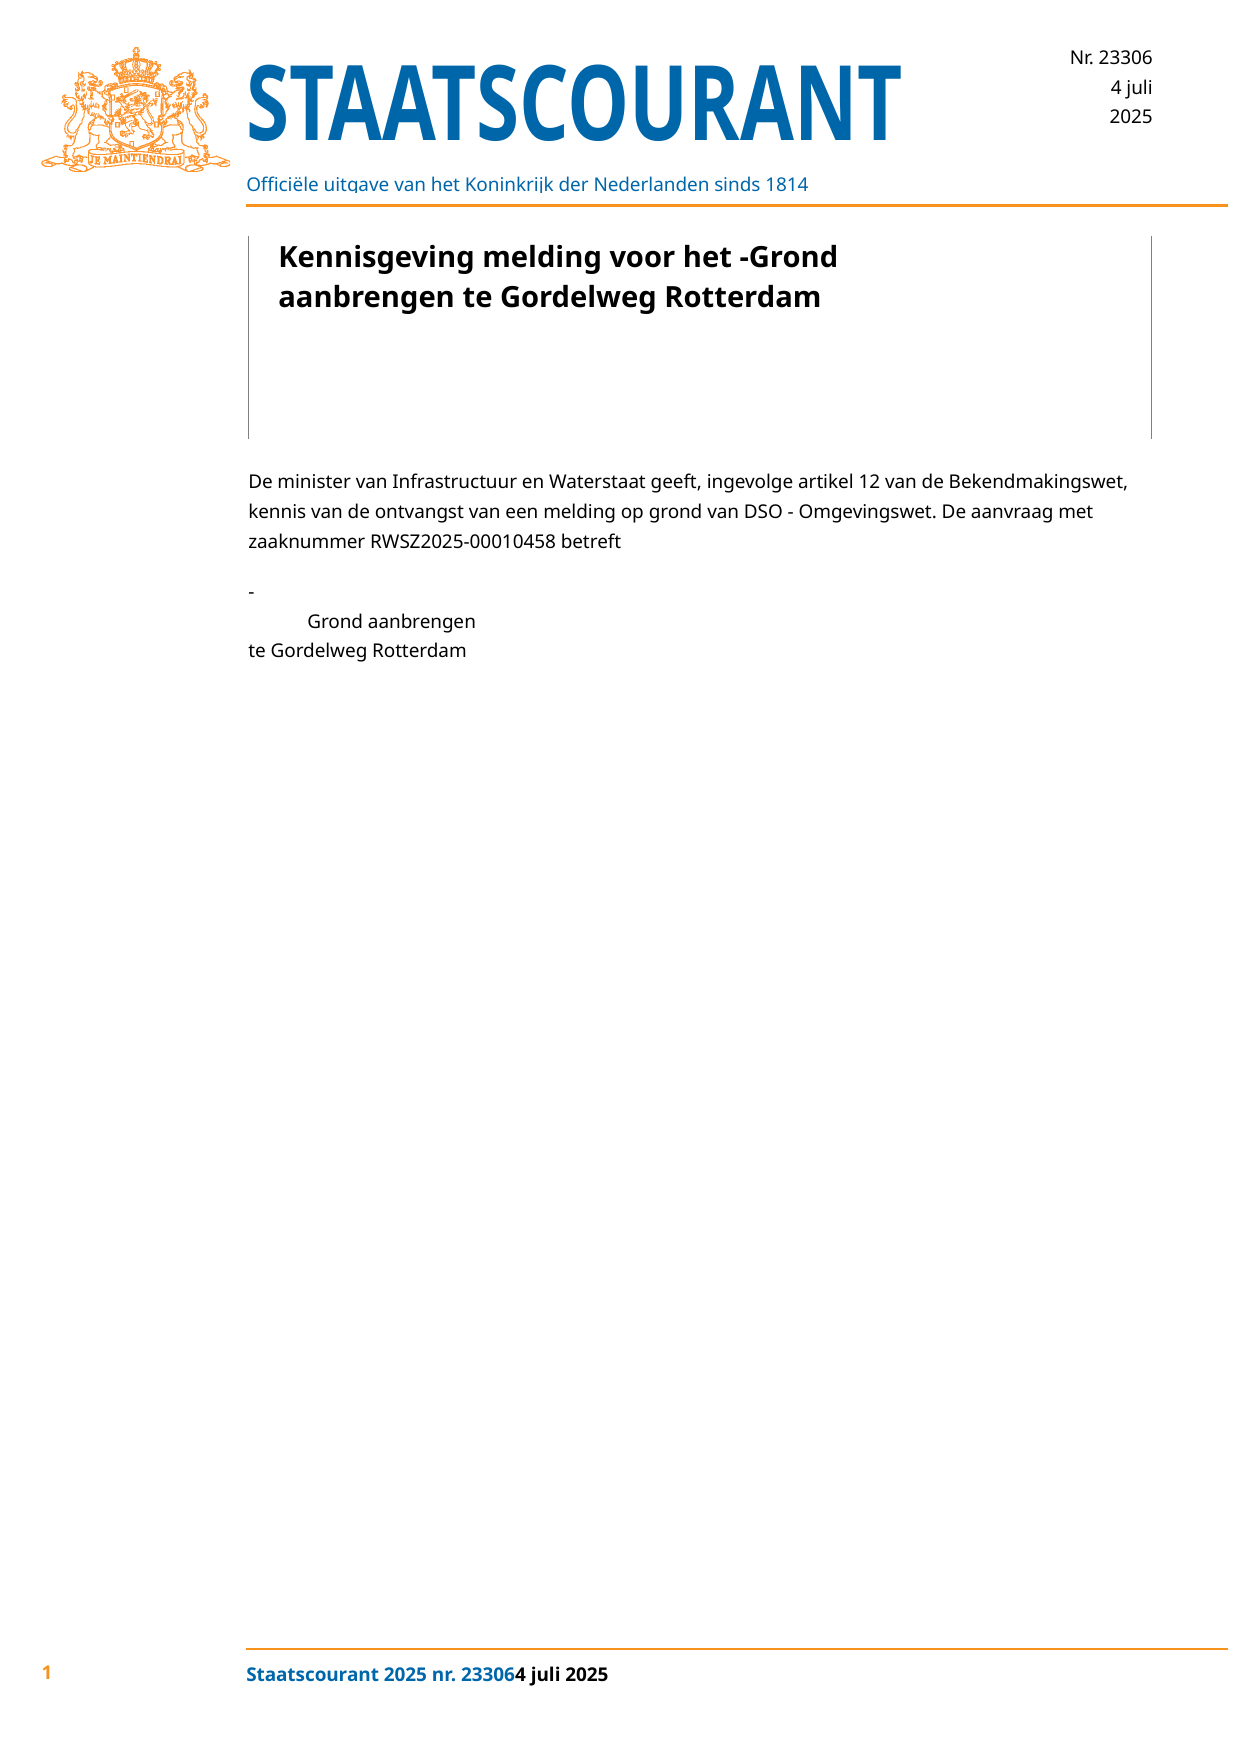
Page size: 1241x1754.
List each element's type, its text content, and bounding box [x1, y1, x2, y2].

text te Gordelweg Rotterdam [248, 637, 1152, 663]
picture [912, 236, 1090, 414]
picture [41, 47, 231, 172]
table_header [850, 236, 912, 413]
table_header Kennisgeving melding voor het -Grond aanbrengen te Gordelweg Rotterdam [249, 236, 850, 439]
table_header [850, 414, 1151, 439]
text De minister van Infrastructuur en Waterstaat geeft, ingevolge artikel 12 van de Bekendmakingswet, kennis van de ontvangst van een melding op grond van DSO - Omgevingswet. De aanvraag met zaaknummer RWSZ2025-00010458 betreft [248, 469, 1152, 553]
list Grond aanbrengen [248, 608, 1152, 633]
table_header [1090, 236, 1151, 413]
